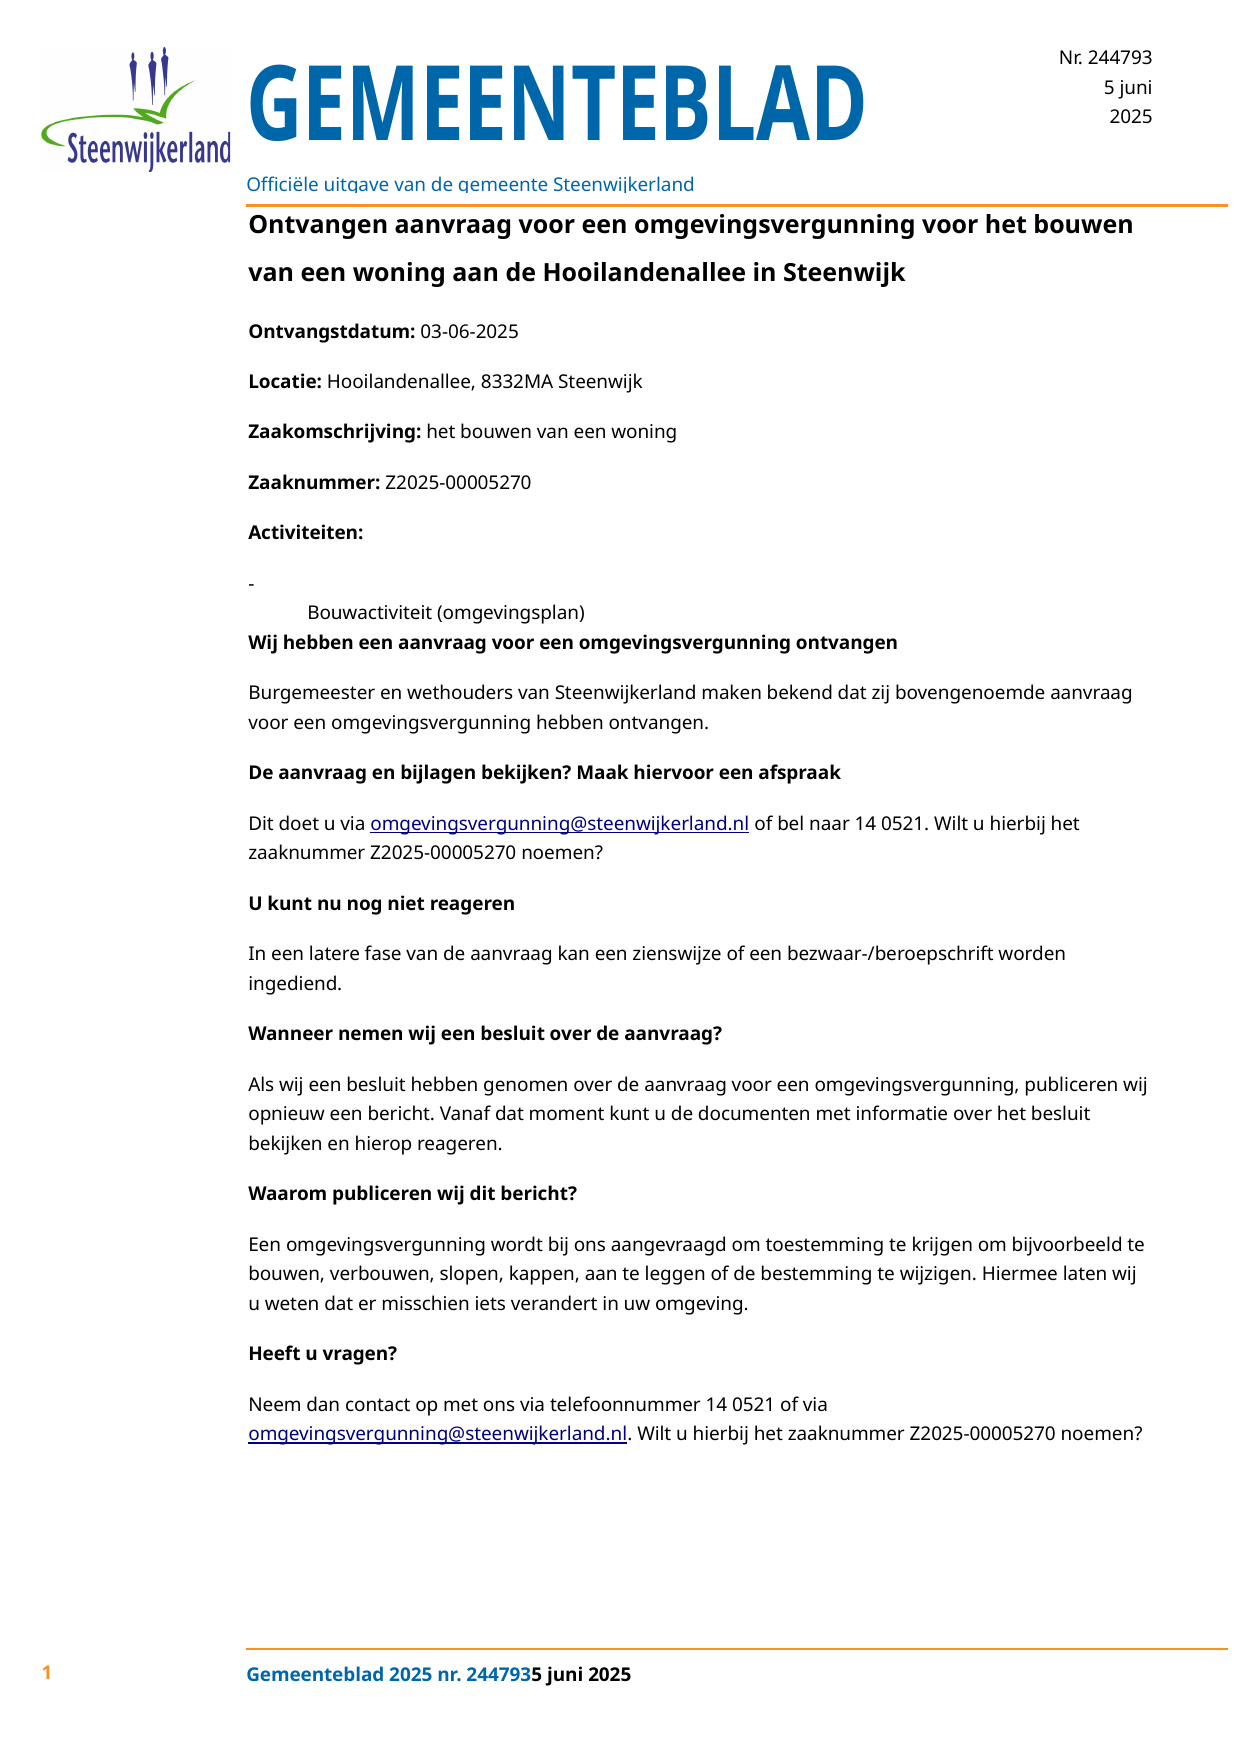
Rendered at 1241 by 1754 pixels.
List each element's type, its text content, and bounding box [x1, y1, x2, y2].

text Neem dan contact op met ons via telefoonnummer 14 0521 of via omgevingsvergunning@steenwijkerland.nl. Wilt u hierbij het zaaknummer Z2025-00005270 noemen? [248, 1391, 1152, 1446]
text Als wij een besluit hebben genomen over de aanvraag voor een omgevingsvergunning, publiceren wij opnieuw een bericht. Vanaf dat moment kunt u de documenten met informatie over het besluit bekijken en hierop reageren. [248, 1071, 1152, 1156]
list Bouwactiviteit (omgevingsplan) [248, 599, 1152, 625]
text Wij hebben een aanvraag voor een omgevingsvergunning ontvangen [248, 629, 1152, 655]
text Zaaknummer: Z2025-00005270 [248, 469, 1152, 495]
text Locatie: Hooilandenallee, 8332MA Steenwijk [248, 368, 1152, 394]
text U kunt nu nog niet reageren [248, 890, 1152, 916]
text Activiteiten: [248, 519, 1152, 545]
text Dit doet u via omgevingsvergunning@steenwijkerland.nl of bel naar 14 0521. Wilt u hierbij het zaaknummer Z2025-00005270 noemen? [248, 810, 1152, 865]
text Heeft u vragen? [248, 1340, 1152, 1366]
text Ontvangen aanvraag voor een omgevingsvergunning voor het bouwen van een woning aan de Hooilandenallee in Steenwijk [248, 207, 1152, 288]
text Zaakomschrijving: het bouwen van een woning [248, 419, 1152, 444]
picture [41, 47, 231, 172]
text In een latere fase van de aanvraag kan een zienswijze of een bezwaar-/beroepschrift worden ingediend. [248, 940, 1152, 996]
text Een omgevingsvergunning wordt bij ons aangevraagd om toestemming te krijgen om bijvoorbeeld te bouwen, verbouwen, slopen, kappen, aan te leggen of de bestemming te wijzigen. Hiermee laten wij u weten dat er misschien iets verandert in uw omgeving. [248, 1231, 1152, 1316]
text Ontvangstdatum: 03-06-2025 [248, 318, 1152, 344]
text Burgemeester en wethouders van Steenwijkerland maken bekend dat zij bovengenoemde aanvraag voor een omgevingsvergunning hebben ontvangen. [248, 679, 1152, 735]
text De aanvraag en bijlagen bekijken? Maak hiervoor een afspraak [248, 759, 1152, 785]
text Waarom publiceren wij dit bericht? [248, 1180, 1152, 1206]
text Wanneer nemen wij een besluit over de aanvraag? [248, 1020, 1152, 1046]
